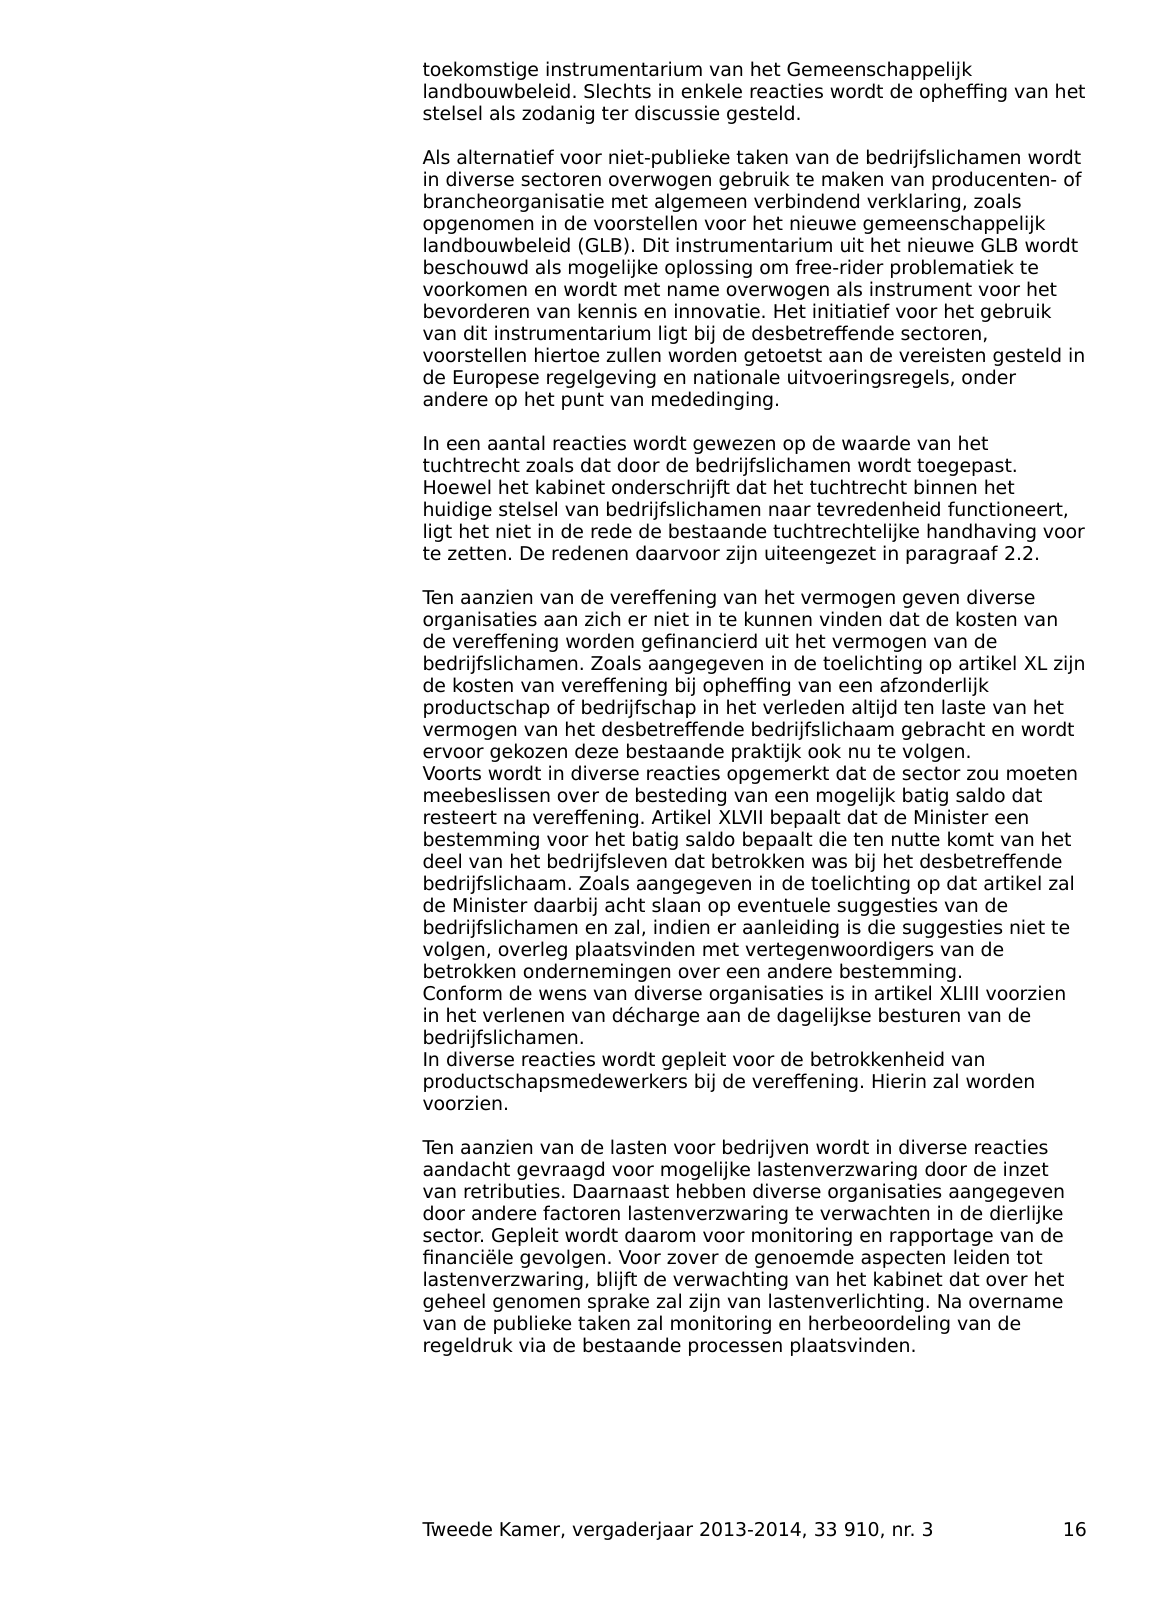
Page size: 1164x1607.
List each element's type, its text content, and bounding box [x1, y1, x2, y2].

text Voorts wordt in diverse reacties opgemerkt dat de sector zou moeten meebeslissen over de besteding van een mogelijk batig saldo dat resteert na vereffening. Artikel XLVII bepaalt dat de Minister een bestemming voor het batig saldo bepaalt die ten nutte komt van het deel van het bedrijfsleven dat betrokken was bij het desbetreffende bedrijfslichaam. Zoals aangegeven in de toelichting op dat artikel zal de Minister daarbij acht slaan op eventuele suggesties van de bedrijfslichamen en zal, indien er aanleiding is die suggesties niet te volgen, overleg plaatsvinden met vertegenwoordigers van de betrokken ondernemingen over een andere bestemming. [422, 763, 1087, 983]
text Conform de wens van diverse organisaties is in artikel XLIII voorzien in het verlenen van décharge aan de dagelijkse besturen van de bedrijfslichamen. [422, 983, 1087, 1049]
text toekomstige instrumentarium van het Gemeenschappelijk landbouwbeleid. Slechts in enkele reacties wordt de opheffing van het stelsel als zodanig ter discussie gesteld. [422, 59, 1087, 125]
text In een aantal reacties wordt gewezen op de waarde van het tuchtrecht zoals dat door de bedrijfslichamen wordt toegepast. Hoewel het kabinet onderschrijft dat het tuchtrecht binnen het huidige stelsel van bedrijfslichamen naar tevredenheid functioneert, ligt het niet in de rede de bestaande tuchtrechtelijke handhaving voor te zetten. De redenen daarvoor zijn uiteengezet in paragraaf 2.2. [422, 433, 1087, 565]
text In diverse reacties wordt gepleit voor de betrokkenheid van productschapsmedewerkers bij de vereffening. Hierin zal worden voorzien. [422, 1049, 1087, 1115]
text Ten aanzien van de vereffening van het vermogen geven diverse organisaties aan zich er niet in te kunnen vinden dat de kosten van de vereffening worden gefinancierd uit het vermogen van de bedrijfslichamen. Zoals aangegeven in de toelichting op artikel XL zijn de kosten van vereffening bij opheffing van een afzonderlijk productschap of bedrijfschap in het verleden altijd ten laste van het vermogen van het desbetreffende bedrijfslichaam gebracht en wordt ervoor gekozen deze bestaande praktijk ook nu te volgen. [422, 587, 1087, 763]
text Ten aanzien van de lasten voor bedrijven wordt in diverse reacties aandacht gevraagd voor mogelijke lastenverzwaring door de inzet van retributies. Daarnaast hebben diverse organisaties aangegeven door andere factoren lastenverzwaring te verwachten in de dierlijke sector. Gepleit wordt daarom voor monitoring en rapportage van de financiële gevolgen. Voor zover de genoemde aspecten leiden tot lastenverzwaring, blijft de verwachting van het kabinet dat over het geheel genomen sprake zal zijn van lastenverlichting. Na overname van de publieke taken zal monitoring en herbeoordeling van de regeldruk via de bestaande processen plaatsvinden. [422, 1137, 1087, 1357]
text Als alternatief voor niet-publieke taken van de bedrijfslichamen wordt in diverse sectoren overwogen gebruik te maken van producenten- of brancheorganisatie met algemeen verbindend verklaring, zoals opgenomen in de voorstellen voor het nieuwe gemeenschappelijk landbouwbeleid (GLB). Dit instrumentarium uit het nieuwe GLB wordt beschouwd als mogelijke oplossing om free-rider problematiek te voorkomen en wordt met name overwogen als instrument voor het bevorderen van kennis en innovatie. Het initiatief voor het gebruik van dit instrumentarium ligt bij de desbetreffende sectoren, voorstellen hiertoe zullen worden getoetst aan de vereisten gesteld in de Europese regelgeving en nationale uitvoeringsregels, onder andere op het punt van mededinging. [422, 147, 1087, 411]
